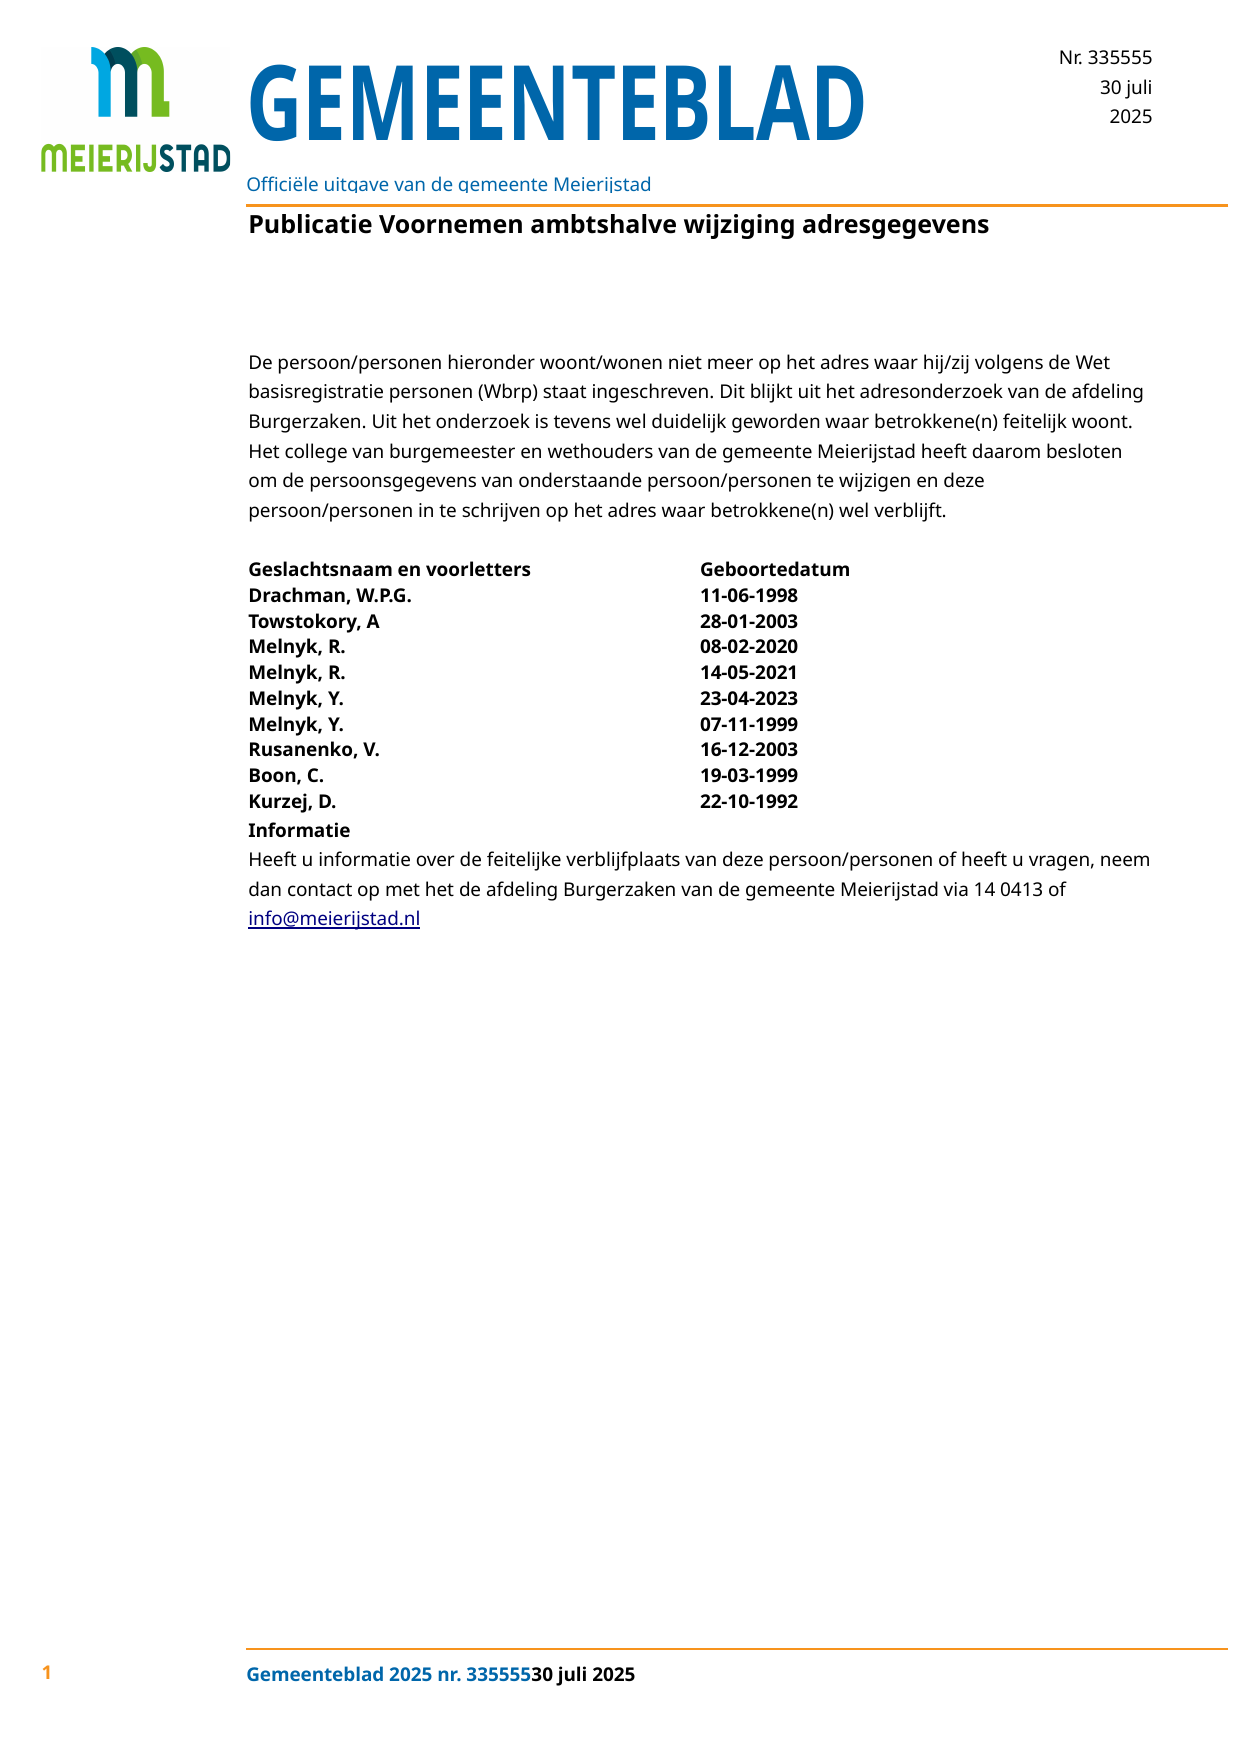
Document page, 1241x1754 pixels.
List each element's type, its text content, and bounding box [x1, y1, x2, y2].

table_cell 22-10-1992 [700, 788, 1152, 814]
table_header Geslachtsnaam en voorletters [248, 556, 700, 582]
table_cell Melnyk, Y. [248, 685, 700, 711]
text Heeft u informatie over de feitelijke verblijfplaats van deze persoon/personen of heeft u vragen, neem dan contact op met het de afdeling Burgerzaken van de gemeente Meierijstad via 14 0413 of info@meierijstad.nl [248, 846, 1152, 931]
table_cell Rusanenko, V. [248, 736, 700, 762]
table_cell Drachman, W.P.G. [248, 582, 700, 608]
table_cell 07-11-1999 [700, 711, 1152, 736]
table_cell Melnyk, R. [248, 659, 700, 685]
table_cell Melnyk, R. [248, 634, 700, 659]
table_cell 16-12-2003 [700, 736, 1152, 762]
table_cell 11-06-1998 [700, 582, 1152, 608]
table_cell Melnyk, Y. [248, 711, 700, 736]
table_cell Boon, C. [248, 762, 700, 788]
table_cell 23-04-2023 [700, 685, 1152, 711]
table_header Geboortedatum [700, 556, 1152, 582]
table_cell 08-02-2020 [700, 634, 1152, 659]
picture [41, 47, 231, 172]
text Informatie [248, 817, 1152, 843]
table_cell 14-05-2021 [700, 659, 1152, 685]
table_cell Towstokory, A [248, 608, 700, 633]
table_cell 19-03-1999 [700, 762, 1152, 788]
table_cell Kurzej, D. [248, 788, 700, 814]
text De persoon/personen hieronder woont/wonen niet meer op het adres waar hij/zij volgens de Wet basisregistratie personen (Wbrp) staat ingeschreven. Dit blijkt uit het adresonderzoek van de afdeling Burgerzaken. Uit het onderzoek is tevens wel duidelijk geworden waar betrokkene(n) feitelijk woont. Het college van burgemeester en wethouders van de gemeente Meierijstad heeft daarom besloten om de persoonsgegevens van onderstaande persoon/personen te wijzigen en deze persoon/personen in te schrijven op het adres waar betrokkene(n) wel verblijft. [248, 349, 1152, 523]
text Publicatie Voornemen ambtshalve wijziging adresgegevens [248, 207, 1152, 241]
table_cell 28-01-2003 [700, 608, 1152, 633]
